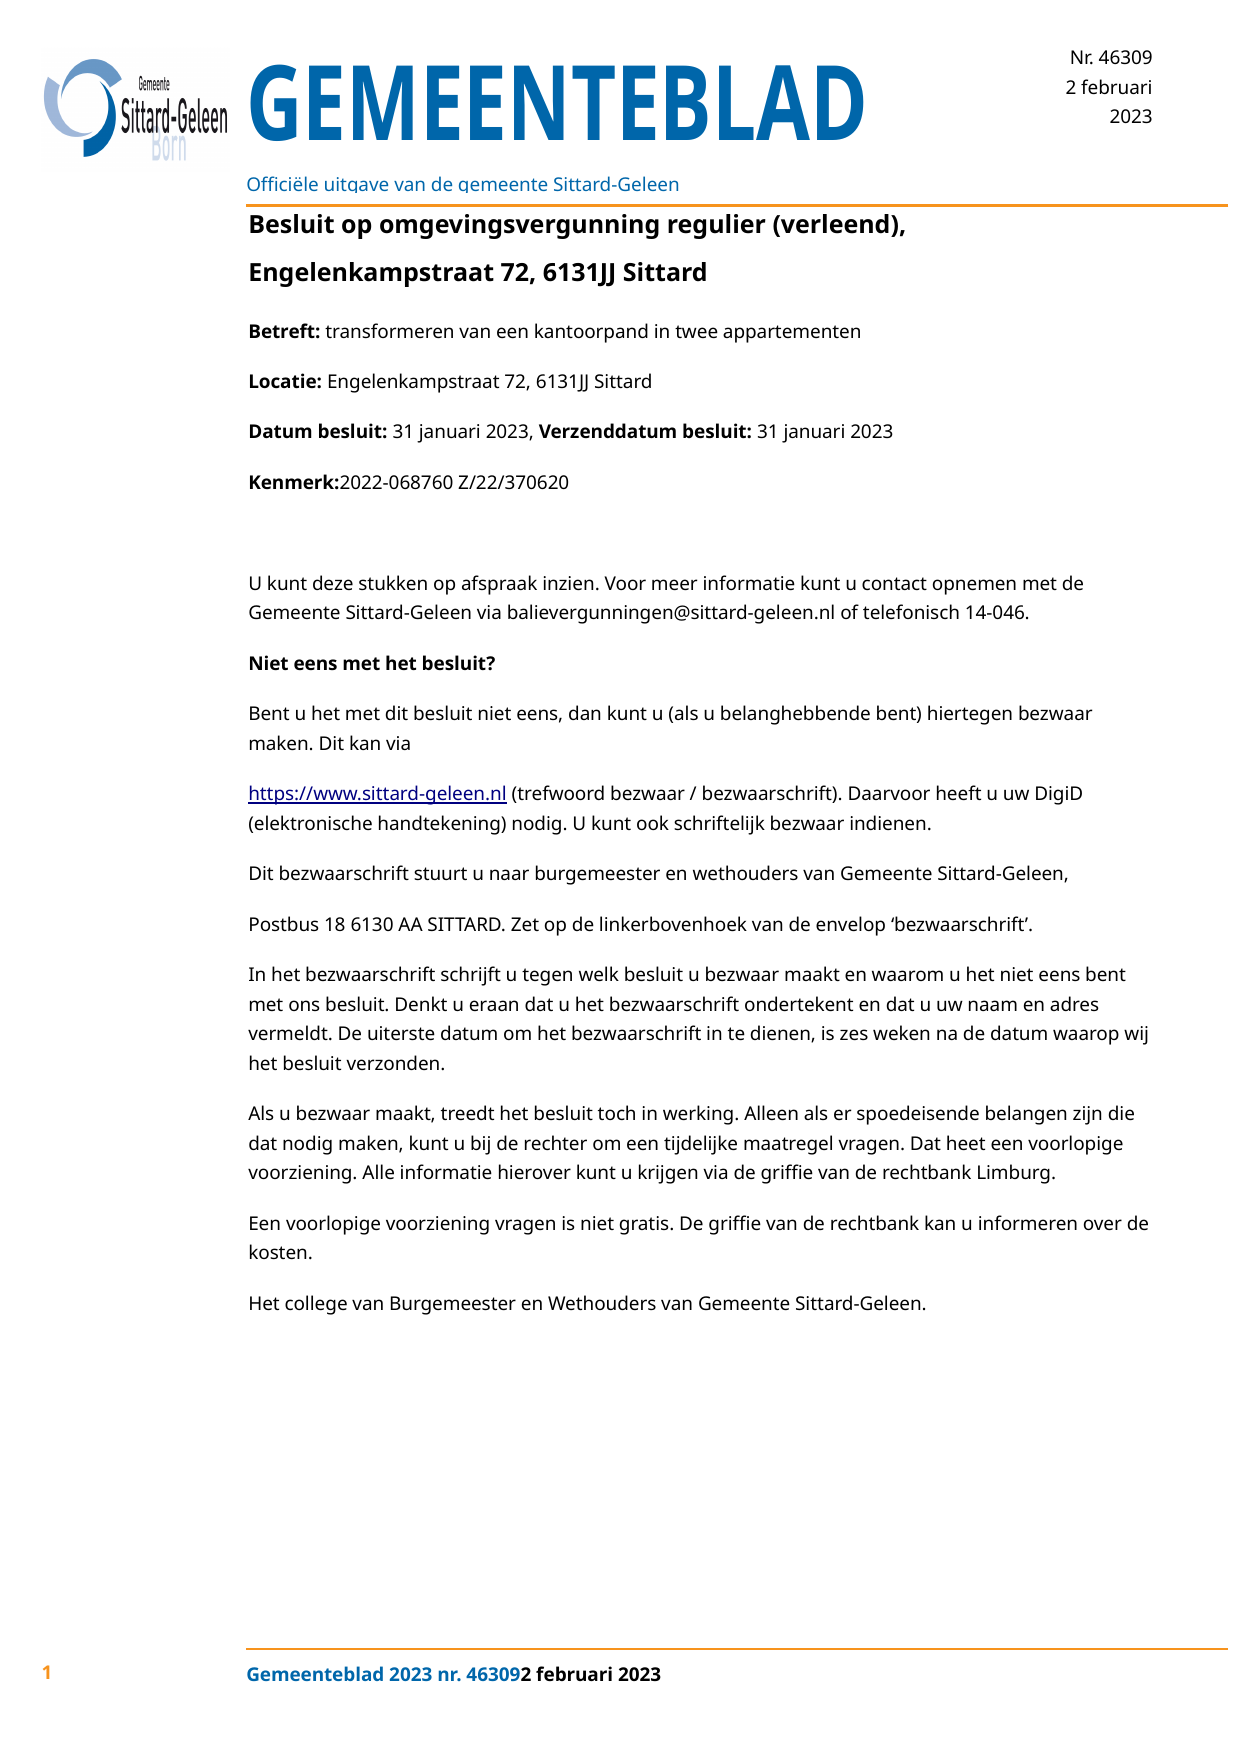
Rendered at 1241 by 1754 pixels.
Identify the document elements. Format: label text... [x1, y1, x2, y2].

text Niet eens met het besluit? [248, 650, 1152, 676]
text Postbus 18 6130 AA SITTARD. Zet op de linkerbovenhoek van de envelop ‘bezwaarschrift’. [248, 911, 1152, 937]
text Kenmerk:2022-068760 Z/22/370620 [248, 469, 1152, 495]
text Een voorlopige voorziening vragen is niet gratis. De griffie van de rechtbank kan u informeren over de kosten. [248, 1210, 1152, 1265]
text Bent u het met dit besluit niet eens, dan kunt u (als u belanghebbende bent) hiertegen bezwaar maken. Dit kan via [248, 700, 1152, 756]
text U kunt deze stukken op afspraak inzien. Voor meer informatie kunt u contact opnemen met de Gemeente Sittard-Geleen via balievergunningen@sittard-geleen.nl of telefonisch 14-046. [248, 570, 1152, 625]
text Betreft: transformeren van een kantoorpand in twee appartementen [248, 318, 1152, 344]
text Besluit op omgevingsvergunning regulier (verleend), Engelenkampstraat 72, 6131JJ Sittard [248, 207, 1152, 288]
text In het bezwaarschrift schrijft u tegen welk besluit u bezwaar maakt en waarom u het niet eens bent met ons besluit. Denkt u eraan dat u het bezwaarschrift ondertekent en dat u uw naam en adres vermeldt. De uiterste datum om het bezwaarschrift in te dienen, is zes weken na de datum waarop wij het besluit verzonden. [248, 961, 1152, 1076]
text Het college van Burgemeester en Wethouders van Gemeente Sittard-Geleen. [248, 1290, 1152, 1316]
text Datum besluit: 31 januari 2023, Verzenddatum besluit: 31 januari 2023 [248, 419, 1152, 444]
text Als u bezwaar maakt, treedt het besluit toch in werking. Alleen als er spoedeisende belangen zijn die dat nodig maken, kunt u bij de rechter om een tijdelijke maatregel vragen. Dat heet een voorlopige voorziening. Alle informatie hierover kunt u krijgen via de griffie van de rechtbank Limburg. [248, 1100, 1152, 1185]
picture [41, 47, 231, 172]
text Locatie: Engelenkampstraat 72, 6131JJ Sittard [248, 368, 1152, 394]
text Dit bezwaarschrift stuurt u naar burgemeester en wethouders van Gemeente Sittard-Geleen, [248, 860, 1152, 886]
text https://www.sittard-geleen.nl (trefwoord bezwaar / bezwaarschrift). Daarvoor heeft u uw DigiD (elektronische handtekening) nodig. U kunt ook schriftelijk bezwaar indienen. [248, 780, 1152, 836]
